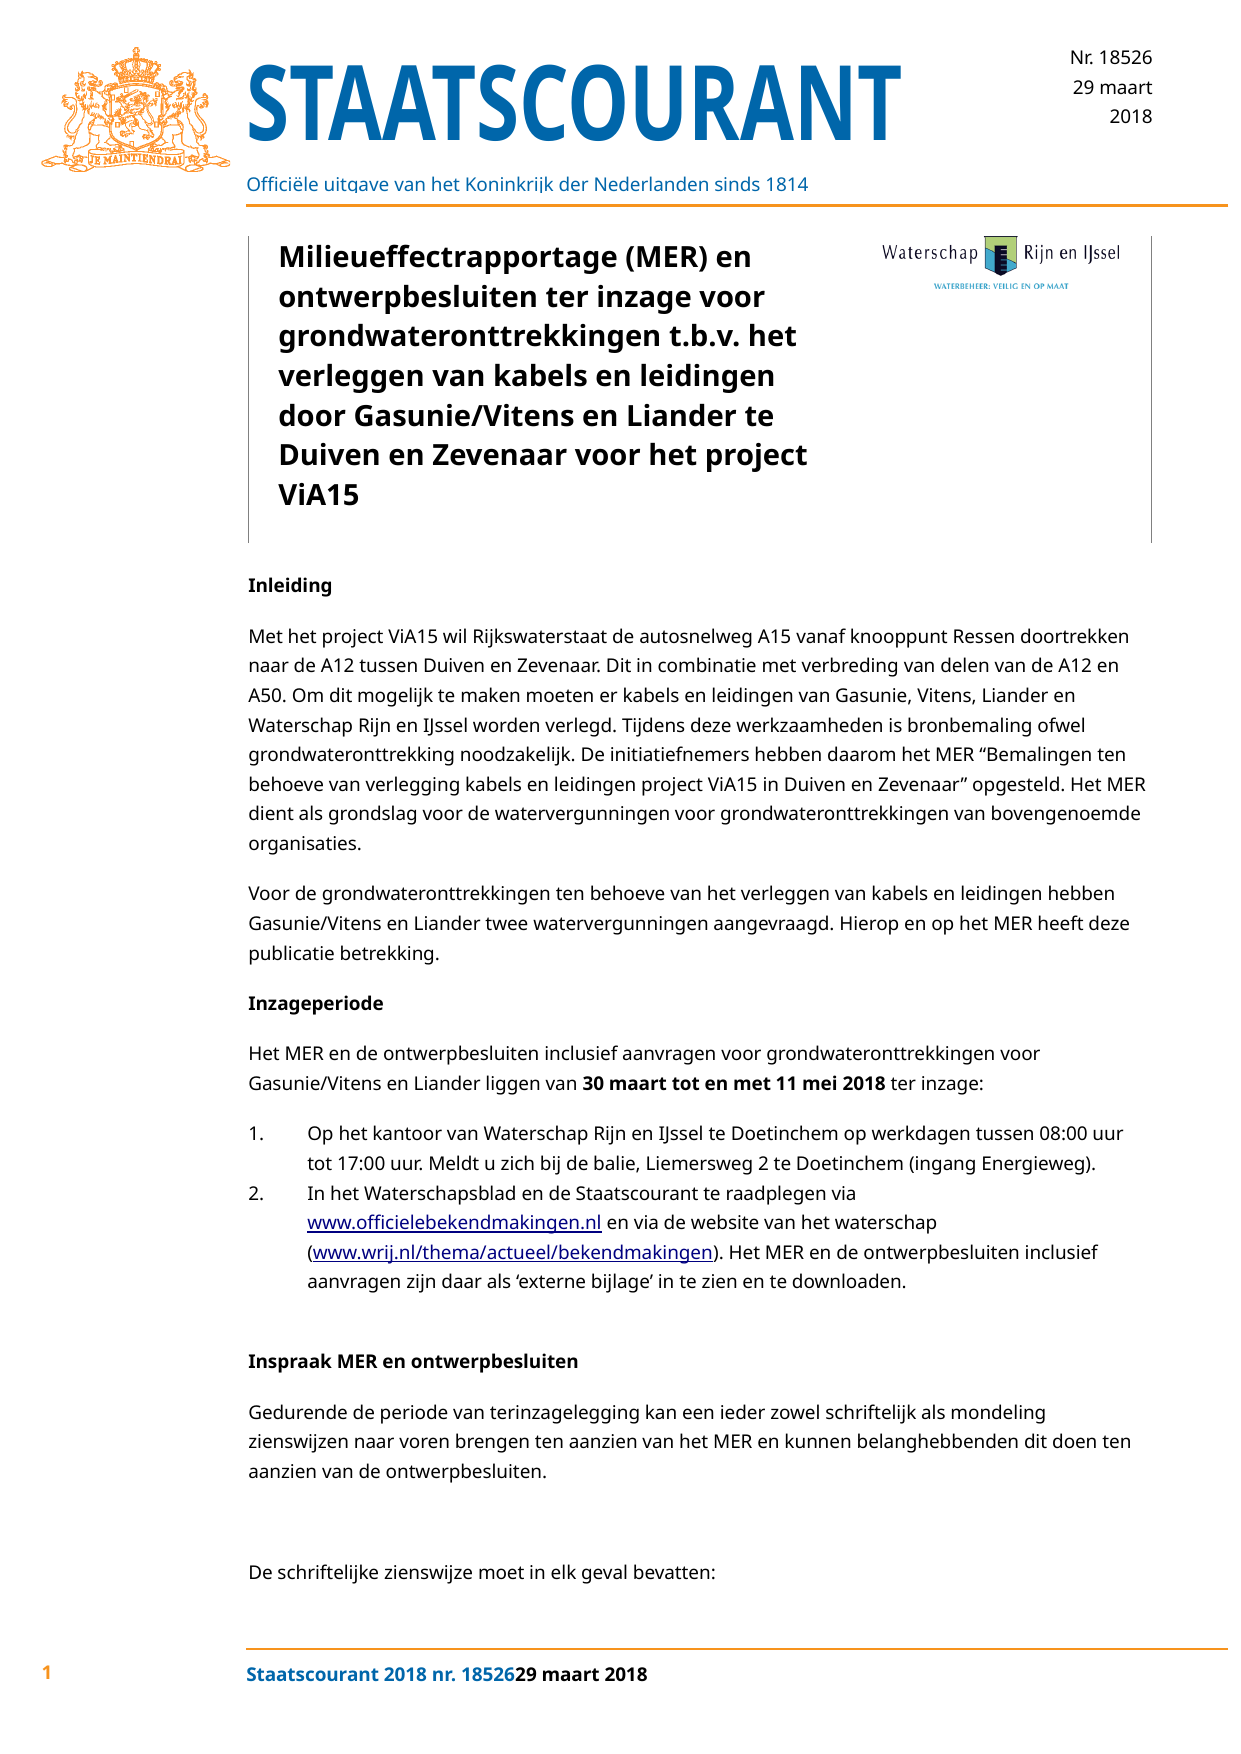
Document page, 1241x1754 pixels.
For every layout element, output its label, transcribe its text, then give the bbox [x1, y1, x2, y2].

list In het Waterschapsblad en de Staatscourant te raadplegen via www.officielebekendmakingen.nl en via de website van het waterschap (www.wrij.nl/thema/actueel/bekendmakingen). Het MER en de ontwerpbesluiten inclusief aanvragen zijn daar als ‘externe bijlage’ in te zien en te downloaden. [248, 1180, 1152, 1294]
text Inleiding [248, 573, 1152, 598]
text Voor de grondwateronttrekkingen ten behoeve van het verleggen van kabels en leidingen hebben Gasunie/Vitens en Liander twee watervergunningen aangevraagd. Hierop en op het MER heeft deze publicatie betrekking. [248, 881, 1152, 966]
table_header [850, 236, 1151, 543]
picture [882, 236, 1119, 289]
text Inzageperiode [248, 990, 1152, 1016]
text Inspraak MER en ontwerpbesluiten [248, 1348, 1152, 1374]
text Met het project ViA15 wil Rijkswaterstaat de autosnelweg A15 vanaf knooppunt Ressen doortrekken naar de A12 tussen Duiven en Zevenaar. Dit in combinatie met verbreding van delen van de A12 en A50. Om dit mogelijk te maken moeten er kabels en leidingen van Gasunie, Vitens, Liander en Waterschap Rijn en IJssel worden verlegd. Tijdens deze werkzaamheden is bronbemaling ofwel grondwateronttrekking noodzakelijk. De initiatiefnemers hebben daarom het MER “Bemalingen ten behoeve van verlegging kabels en leidingen project ViA15 in Duiven en Zevenaar” opgesteld. Het MER dient als grondslag voor de watervergunningen voor grondwateronttrekkingen van bovengenoemde organisaties. [248, 623, 1152, 856]
text De schriftelijke zienswijze moet in elk geval bevatten: [248, 1559, 1152, 1585]
text Het MER en de ontwerpbesluiten inclusief aanvragen voor grondwateronttrekkingen voor Gasunie/Vitens en Liander liggen van 30 maart tot en met 11 mei 2018 ter inzage: [248, 1041, 1152, 1096]
text Gedurende de periode van terinzagelegging kan een ieder zowel schriftelijk als mondeling zienswijzen naar voren brengen ten aanzien van het MER en kunnen belanghebbenden dit doen ten aanzien van de ontwerpbesluiten. [248, 1399, 1152, 1484]
picture [41, 47, 231, 172]
list Op het kantoor van Waterschap Rijn en IJssel te Doetinchem op werkdagen tussen 08:00 uur tot 17:00 uur. Meldt u zich bij de balie, Liemersweg 2 te Doetinchem (ingang Energieweg). [248, 1121, 1152, 1176]
table_header Milieueffectrapportage (MER) en ontwerpbesluiten ter inzage voor grondwateronttrekkingen t.b.v. het verleggen van kabels en leidingen door Gasunie/Vitens en Liander te Duiven en Zevenaar voor het project ViA15 [249, 236, 850, 543]
